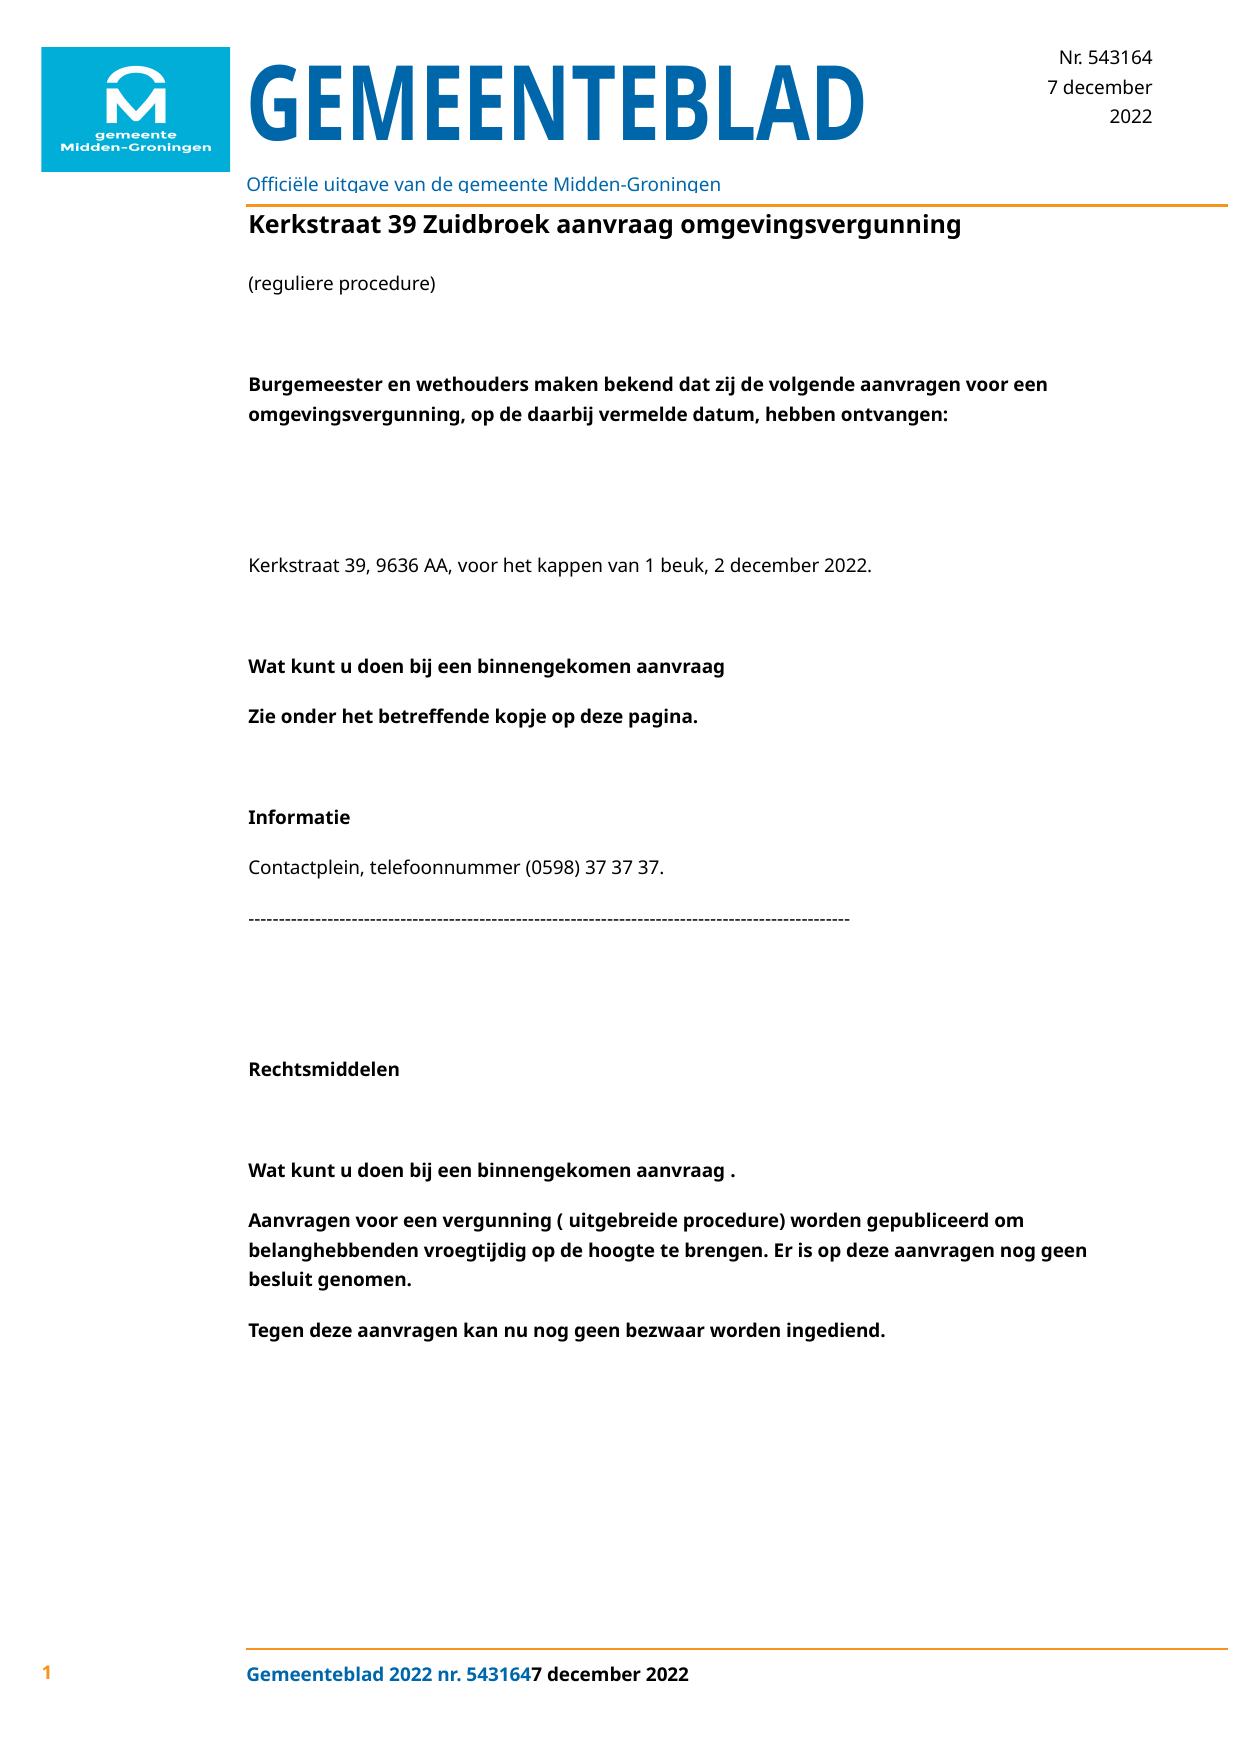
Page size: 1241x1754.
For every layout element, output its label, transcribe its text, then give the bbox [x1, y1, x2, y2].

text Tegen deze aanvragen kan nu nog geen bezwaar worden ingediend. [248, 1317, 1152, 1343]
text (reguliere procedure) [248, 270, 1152, 296]
picture [108, 66, 164, 82]
text Wat kunt u doen bij een binnengekomen aanvraag . [248, 1157, 1152, 1183]
picture [184, 146, 190, 153]
text Aanvragen voor een vergunning ( uitgebreide procedure) worden gepubliceerd om belanghebbenden vroegtijdig op de hoogte te brengen. Er is op deze aanvragen nog geen besluit genomen. [248, 1207, 1152, 1292]
text Contactplein, telefoonnummer (0598) 37 37 37. [248, 854, 1152, 880]
text Zie onder het betreffende kopje op deze pagina. [248, 703, 1152, 729]
text Burgemeester en wethouders maken bekend dat zij de volgende aanvragen voor een omgevingsvergunning, op de daarbij vermelde datum, hebben ontvangen: [248, 371, 1152, 426]
text Rechtsmiddelen [248, 1056, 1152, 1082]
text Informatie [248, 804, 1152, 830]
text Kerkstraat 39 Zuidbroek aanvraag omgevingsvergunning [248, 207, 1152, 241]
text Kerkstraat 39, 9636 AA, voor het kappen van 1 beuk, 2 december 2022. [248, 552, 1152, 578]
text Wat kunt u doen bij een binnengekomen aanvraag [248, 653, 1152, 678]
picture [107, 89, 165, 122]
text --------------------------------------------------------------------------------------------------- [248, 905, 1152, 931]
